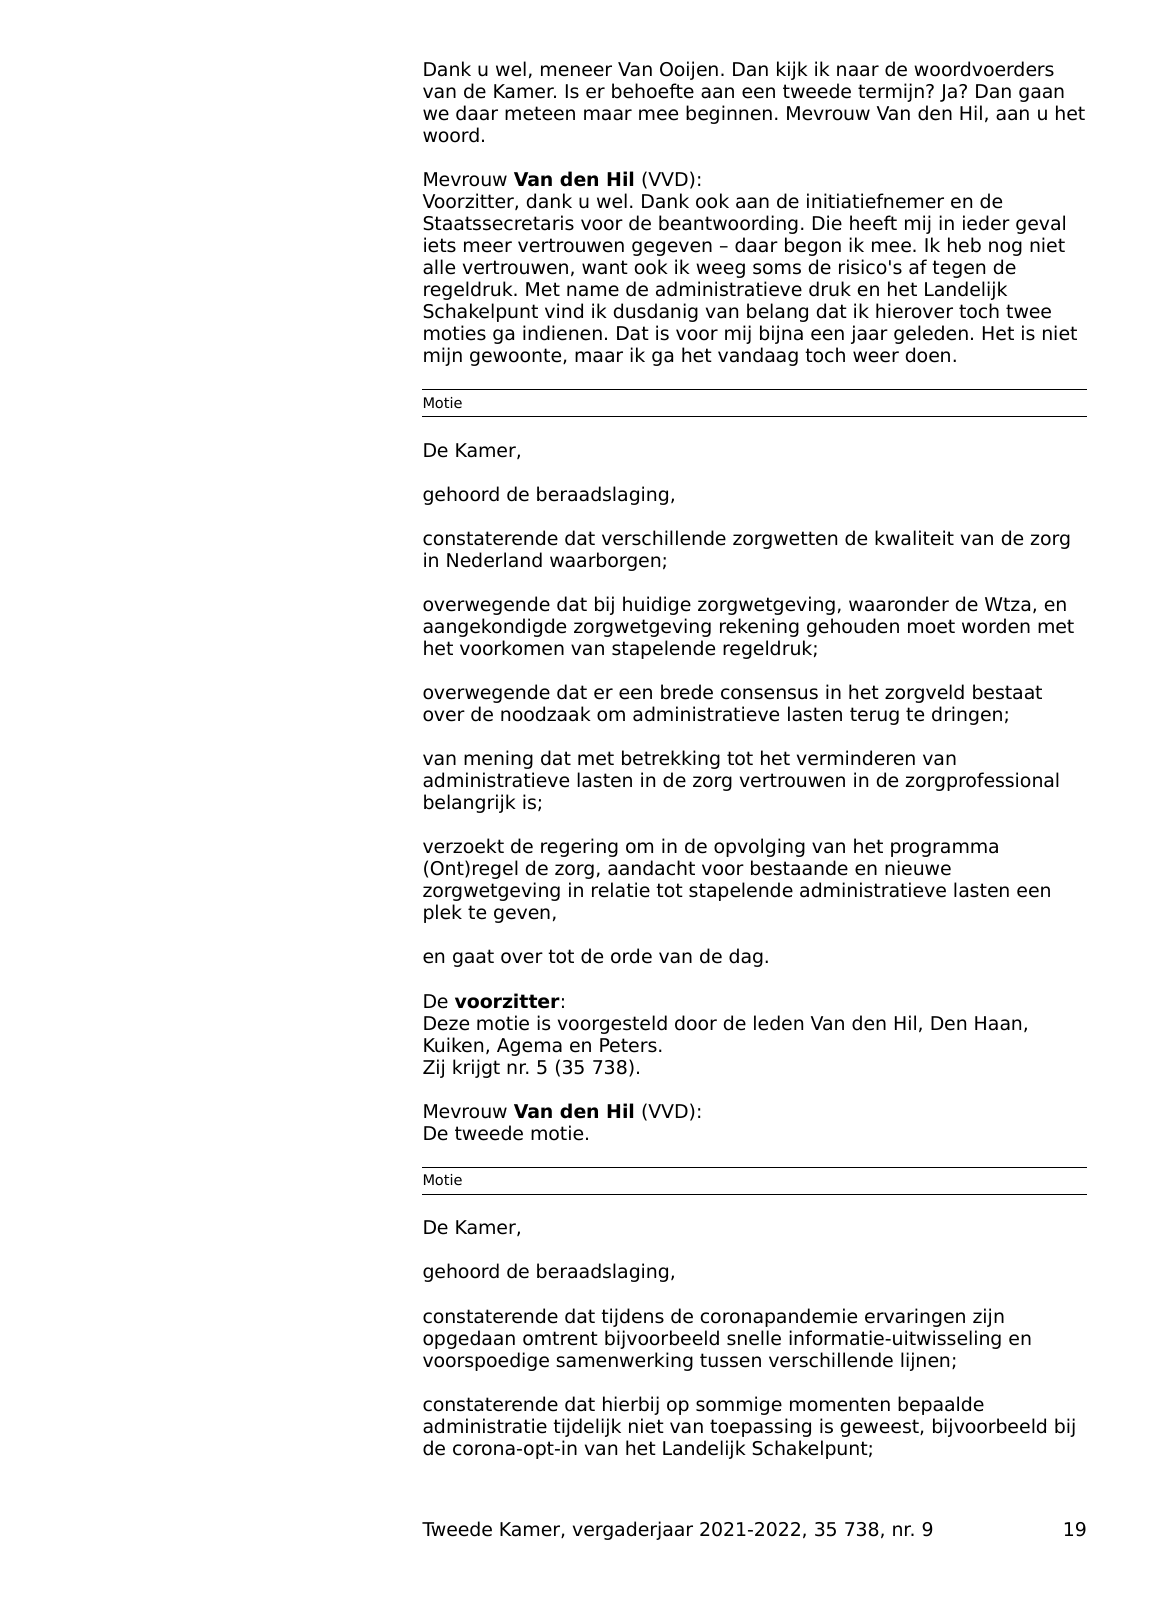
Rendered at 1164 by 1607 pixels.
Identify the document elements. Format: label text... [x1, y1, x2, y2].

text constaterende dat verschillende zorgwetten de kwaliteit van de zorg in Nederland waarborgen; [422, 528, 1087, 572]
text gehoord de beraadslaging, [422, 484, 1087, 506]
text Deze motie is voorgesteld door de leden Van den Hil, Den Haan, Kuiken, Agema en Peters. [422, 1013, 1087, 1057]
table_header Motie [422, 390, 1087, 416]
text gehoord de beraadslaging, [422, 1261, 1087, 1283]
text Mevrouw Van den Hil (VVD): [422, 169, 1087, 191]
table_header Motie [422, 1168, 1087, 1194]
text en gaat over tot de orde van de dag. [422, 946, 1087, 968]
text Voorzitter, dank u wel. Dank ook aan de initiatiefnemer en de Staatssecretaris voor de beantwoording. Die heeft mij in ieder geval iets meer vertrouwen gegeven – daar begon ik mee. Ik heb nog niet alle vertrouwen, want ook ik weeg soms de risico's af tegen de regeldruk. Met name de administratieve druk en het Landelijk Schakelpunt vind ik dusdanig van belang dat ik hierover toch twee moties ga indienen. Dat is voor mij bijna een jaar geleden. Het is niet mijn gewoonte, maar ik ga het vandaag toch weer doen. [422, 191, 1087, 367]
text Zij krijgt nr. 5 (35 738). [422, 1057, 1087, 1078]
text De voorzitter: [422, 991, 1087, 1013]
text De tweede motie. [422, 1123, 1087, 1145]
text overwegende dat bij huidige zorgwetgeving, waaronder de Wtza, en aangekondigde zorgwetgeving rekening gehouden moet worden met het voorkomen van stapelende regeldruk; [422, 594, 1087, 660]
text De Kamer, [422, 1217, 1087, 1239]
text constaterende dat hierbij op sommige momenten bepaalde administratie tijdelijk niet van toepassing is geweest, bijvoorbeeld bij de corona-opt-in van het Landelijk Schakelpunt; [422, 1394, 1087, 1459]
text overwegende dat er een brede consensus in het zorgveld bestaat over de noodzaak om administratieve lasten terug te dringen; [422, 682, 1087, 726]
text Mevrouw Van den Hil (VVD): [422, 1101, 1087, 1123]
text verzoekt de regering om in de opvolging van het programma (Ont)regel de zorg, aandacht voor bestaande en nieuwe zorgwetgeving in relatie tot stapelende administratieve lasten een plek te geven, [422, 836, 1087, 924]
text Dank u wel, meneer Van Ooijen. Dan kijk ik naar de woordvoerders van de Kamer. Is er behoefte aan een tweede termijn? Ja? Dan gaan we daar meteen maar mee beginnen. Mevrouw Van den Hil, aan u het woord. [422, 59, 1087, 147]
text constaterende dat tijdens de coronapandemie ervaringen zijn opgedaan omtrent bijvoorbeeld snelle informatie-uitwisseling en voorspoedige samenwerking tussen verschillende lijnen; [422, 1306, 1087, 1371]
text van mening dat met betrekking tot het verminderen van administratieve lasten in de zorg vertrouwen in de zorgprofessional belangrijk is; [422, 748, 1087, 814]
text De Kamer, [422, 439, 1087, 461]
